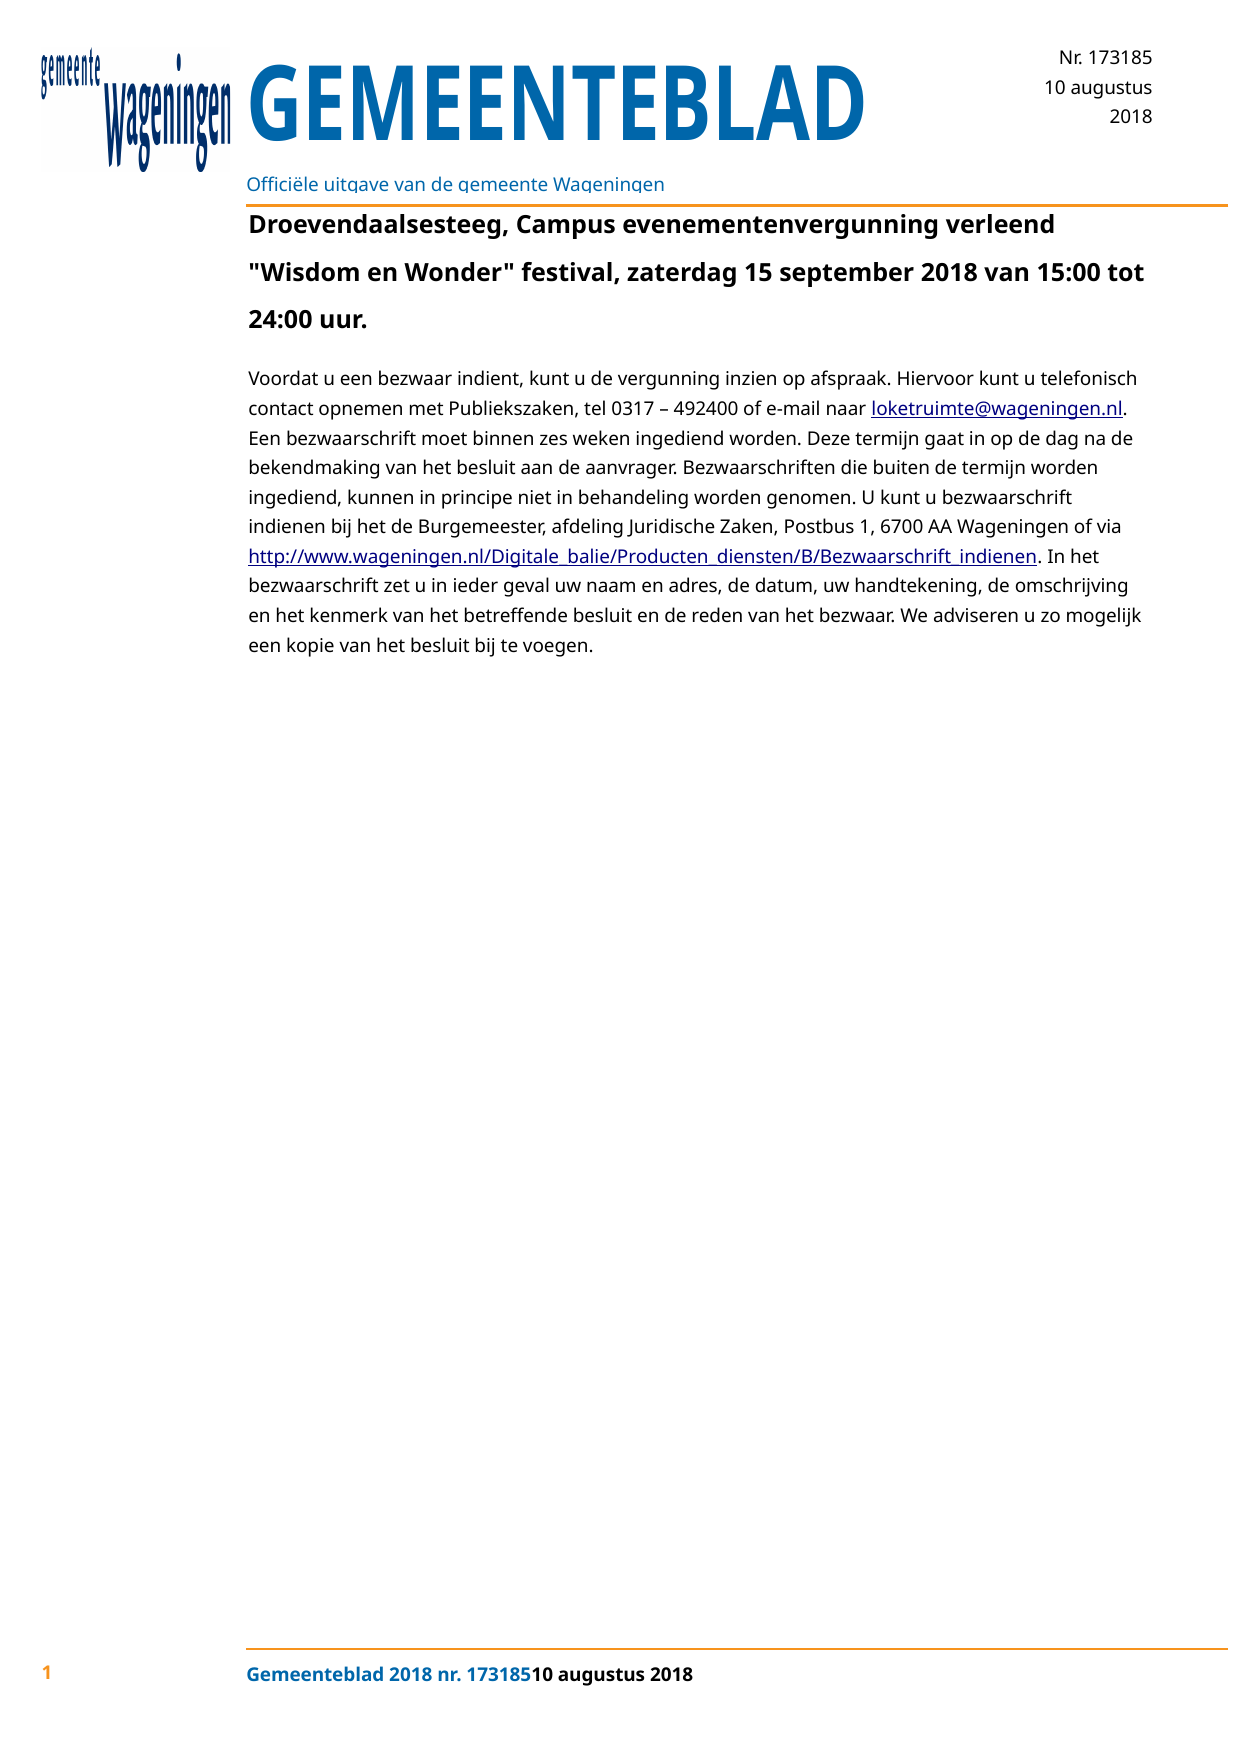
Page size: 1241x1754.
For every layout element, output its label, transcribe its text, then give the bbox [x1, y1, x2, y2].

text Voordat u een bezwaar indient, kunt u de vergunning inzien op afspraak. Hiervoor kunt u telefonisch contact opnemen met Publiekszaken, tel 0317 – 492400 of e-mail naar loketruimte@wageningen.nl. Een bezwaarschrift moet binnen zes weken ingediend worden. Deze termijn gaat in op de dag na de bekendmaking van het besluit aan de aanvrager. Bezwaarschriften die buiten de termijn worden ingediend, kunnen in principe niet in behandeling worden genomen. U kunt u bezwaarschrift indienen bij het de Burgemeester, afdeling Juridische Zaken, Postbus 1, 6700 AA Wageningen of via http://www.wageningen.nl/Digitale_balie/Producten_diensten/B/Bezwaarschrift_indienen. In het bezwaarschrift zet u in ieder geval uw naam en adres, de datum, uw handtekening, de omschrijving en het kenmerk van het betreffende besluit en de reden van het bezwaar. We adviseren u zo mogelijk een kopie van het besluit bij te voegen. [248, 366, 1152, 657]
text Droevendaalsesteeg, Campus evenementenvergunning verleend "Wisdom en Wonder" festival, zaterdag 15 september 2018 van 15:00 tot 24:00 uur. [248, 207, 1152, 336]
picture [41, 47, 231, 172]
